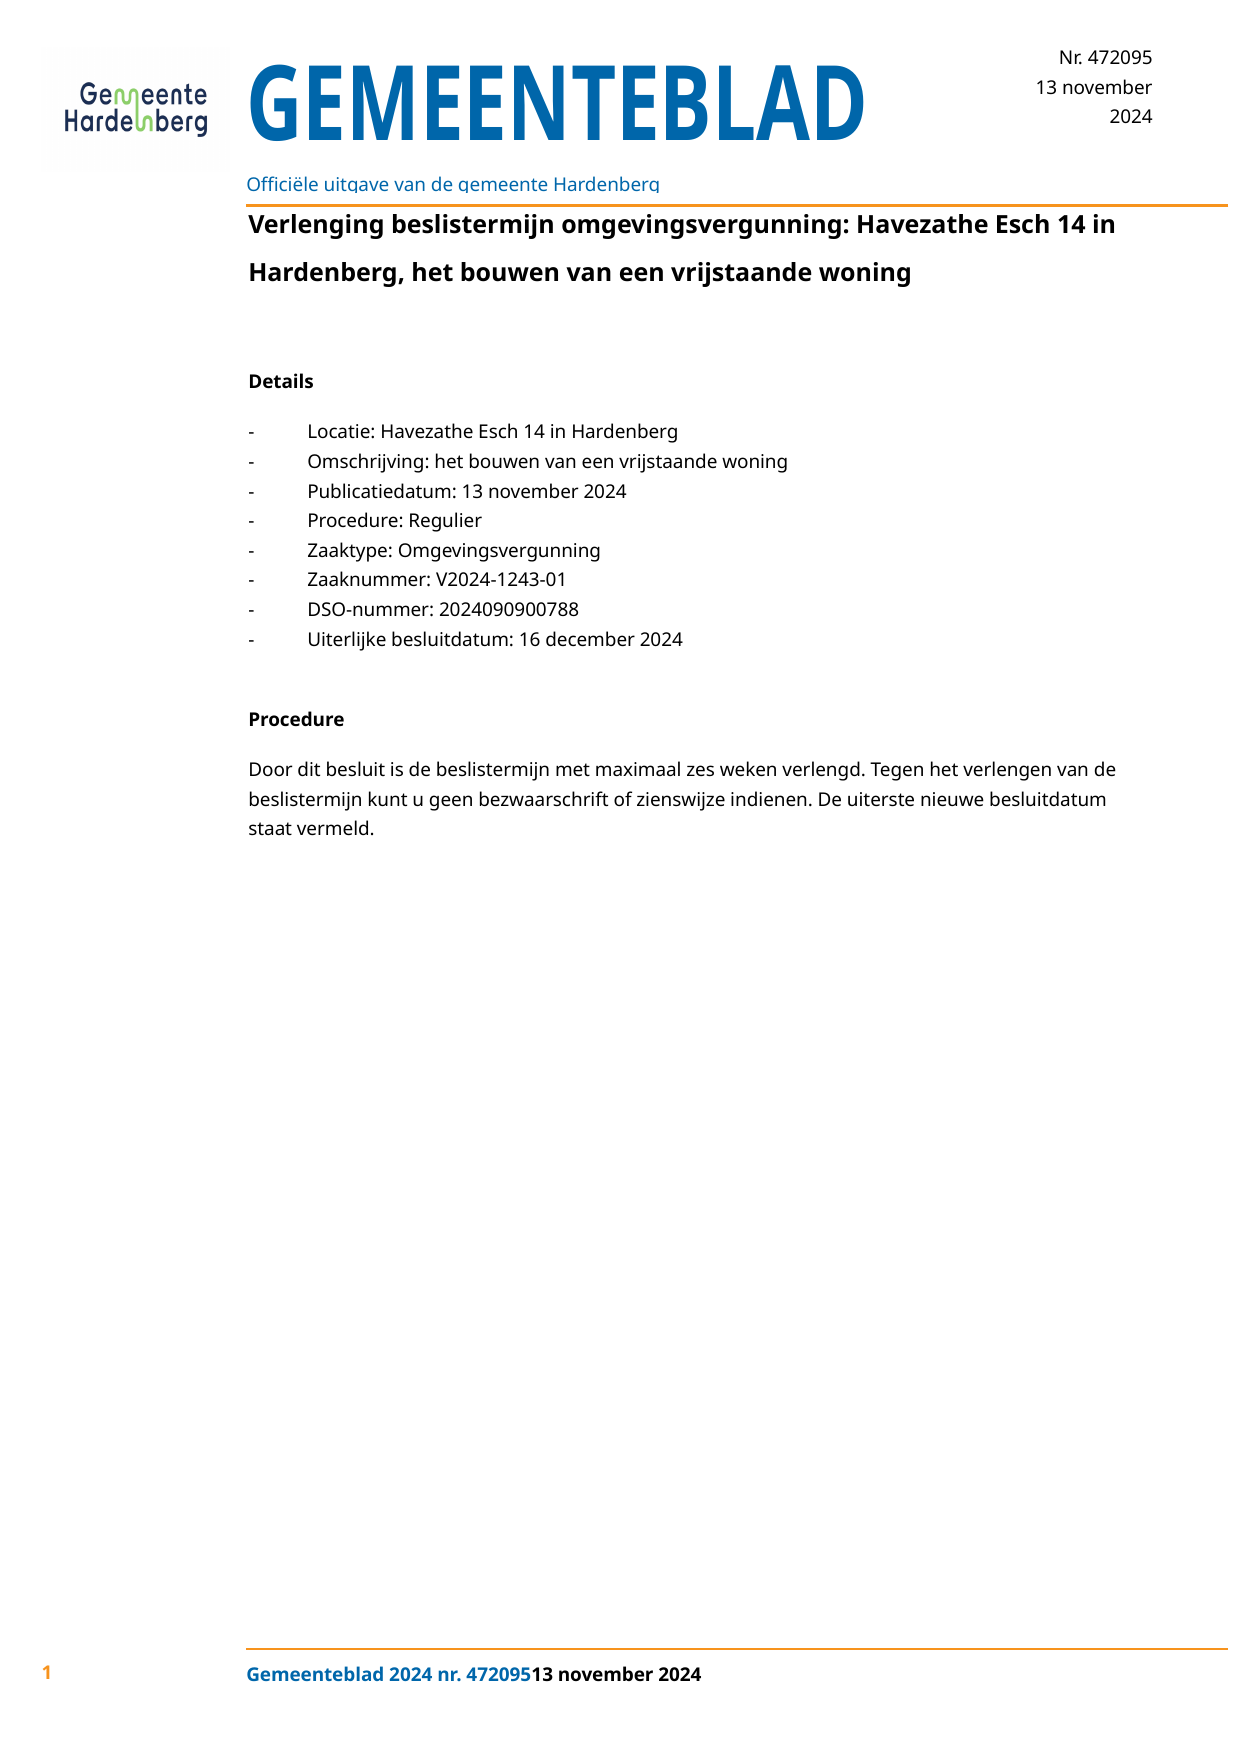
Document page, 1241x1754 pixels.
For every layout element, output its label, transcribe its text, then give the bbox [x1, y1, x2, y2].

list Zaaktype: Omgevingsvergunning [248, 537, 1152, 563]
list Locatie: Havezathe Esch 14 in Hardenberg [248, 419, 1152, 444]
list DSO-nummer: 2024090900788 [248, 596, 1152, 622]
list Uiterlijke besluitdatum: 16 december 2024 [248, 626, 1152, 652]
text Procedure [248, 706, 1152, 732]
list Omschrijving: het bouwen van een vrijstaande woning [248, 448, 1152, 474]
text Verlenging beslistermijn omgevingsvergunning: Havezathe Esch 14 in Hardenberg, het bouwen van een vrijstaande woning [248, 207, 1152, 288]
text Door dit besluit is de beslistermijn met maximaal zes weken verlengd. Tegen het verlengen van de beslistermijn kunt u geen bezwaarschrift of zienswijze indienen. De uiterste nieuwe besluitdatum staat vermeld. [248, 756, 1152, 841]
list Publicatiedatum: 13 november 2024 [248, 478, 1152, 504]
picture [41, 47, 231, 172]
text Details [248, 368, 1152, 394]
list Procedure: Regulier [248, 507, 1152, 533]
list Zaaknummer: V2024-1243-01 [248, 567, 1152, 592]
